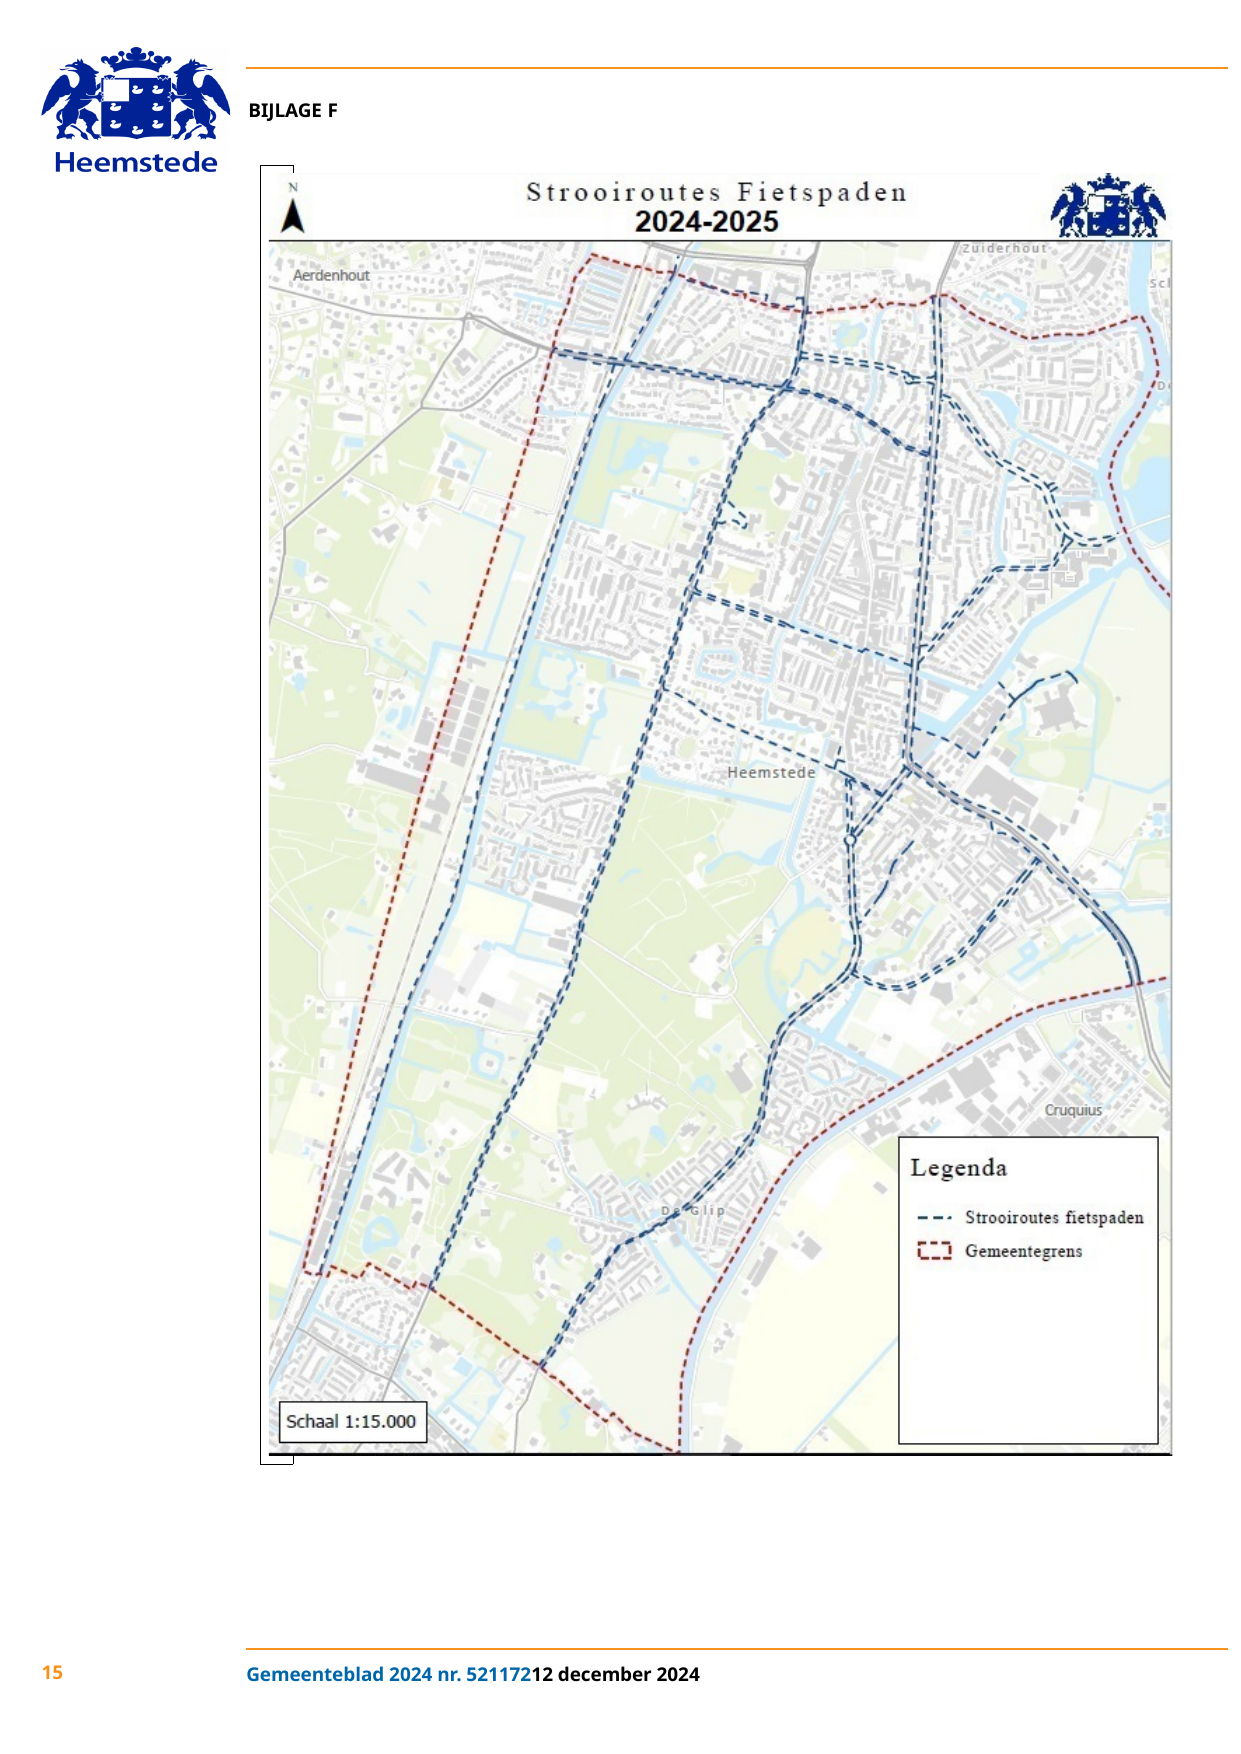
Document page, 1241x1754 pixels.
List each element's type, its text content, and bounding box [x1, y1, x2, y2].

picture [268, 173, 1173, 1456]
picture [41, 47, 231, 172]
text BIJLAGE F [248, 95, 1152, 123]
